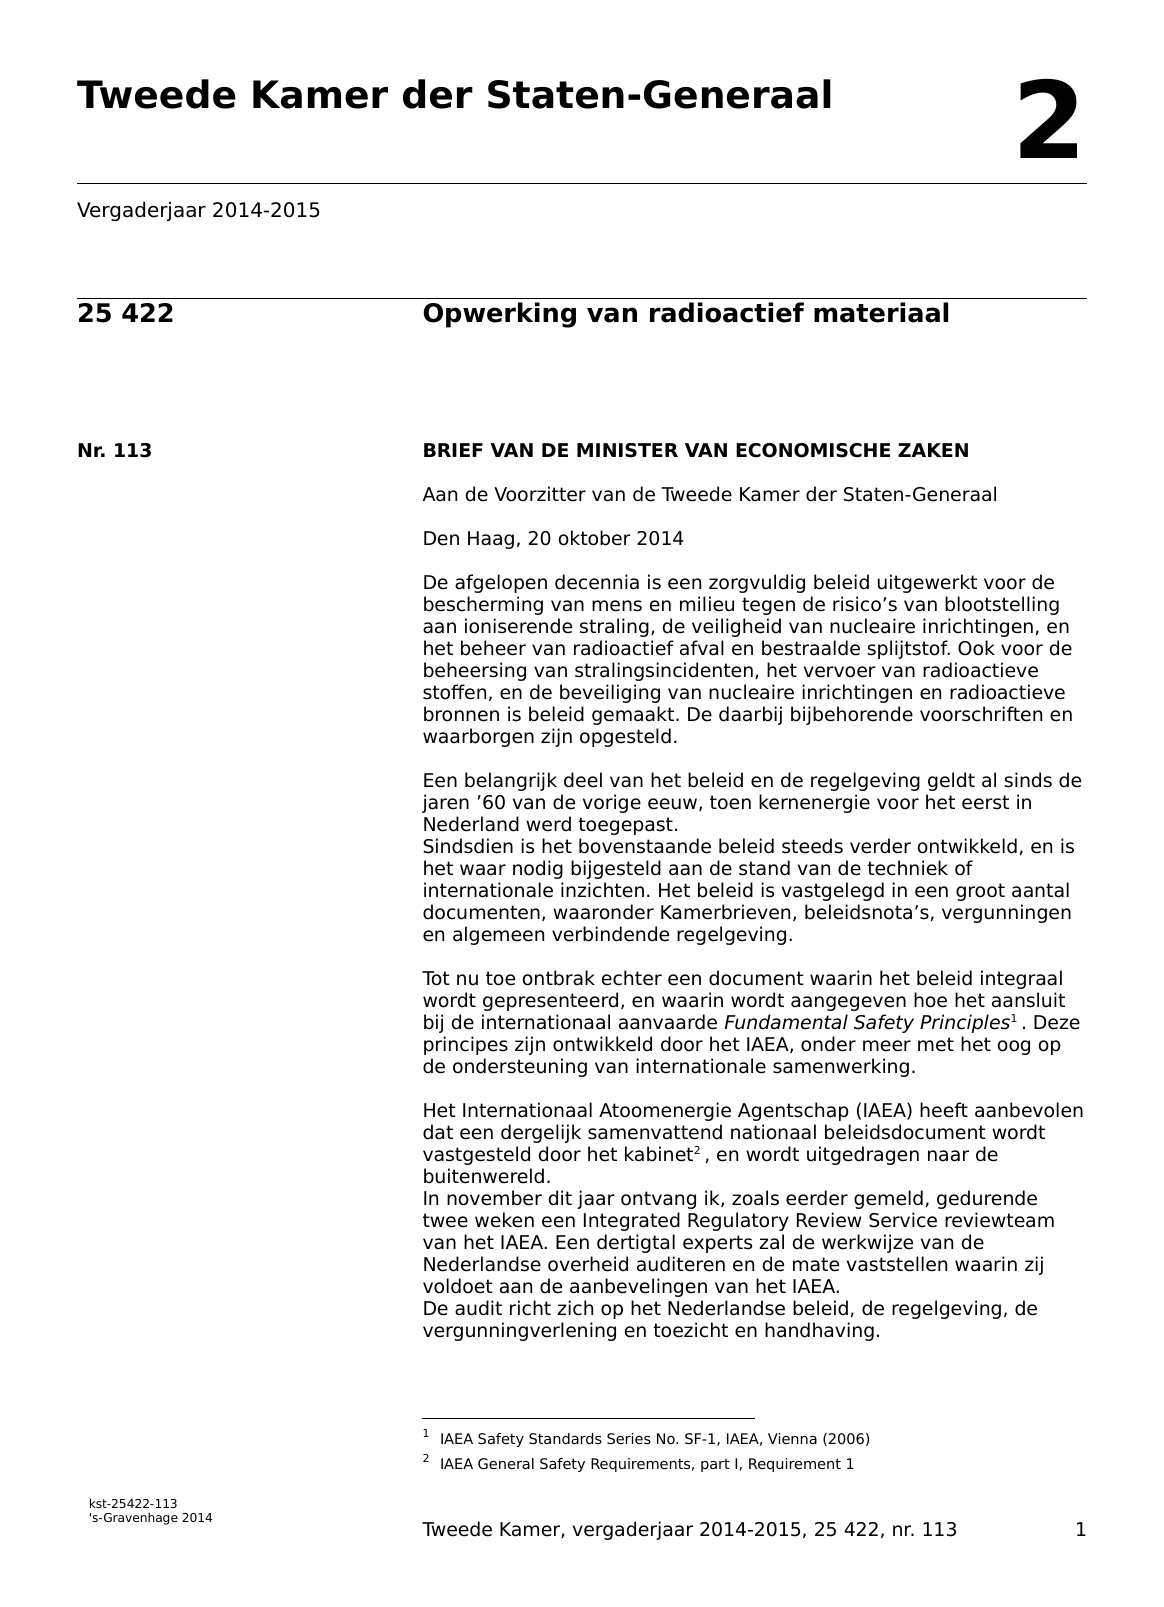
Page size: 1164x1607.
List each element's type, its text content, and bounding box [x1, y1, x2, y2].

text In november dit jaar ontvang ik, zoals eerder gemeld, gedurende twee weken een Integrated Regulatory Review Service reviewteam van het IAEA. Een dertigtal experts zal de werkwijze van de Nederlandse overheid auditeren en de mate vaststellen waarin zij voldoet aan de aanbevelingen van het IAEA. [422, 1188, 1087, 1298]
table_header Tweede Kamer der Staten-Generaal [77, 59, 886, 183]
text Een belangrijk deel van het beleid en de regelgeving geldt al sinds de jaren ’60 van de vorige eeuw, toen kernenergie voor het eerst in Nederland werd toegepast. [422, 770, 1087, 836]
subtitle Nr. 113 BRIEF VAN DE MINISTER VAN ECONOMISCHE ZAKEN [77, 440, 1087, 462]
table_cell Vergaderjaar 2014-2015 [77, 184, 1087, 298]
text Tot nu toe ontbrak echter een document waarin het beleid integraal wordt gepresenteerd, en waarin wordt aangegeven hoe het aansluit bij de internationaal aanvaarde Fundamental Safety Principles. Deze principes zijn ontwikkeld door het IAEA, onder meer met het oog op de ondersteuning van internationale samenwerking. [422, 968, 1087, 1078]
text Sindsdien is het bovenstaande beleid steeds verder ontwikkeld, en is het waar nodig bijgesteld aan de stand van de techniek of internationale inzichten. Het beleid is vastgelegd in een groot aantal documenten, waaronder Kamerbrieven, beleidsnota’s, vergunningen en algemeen verbindende regelgeving. [422, 836, 1087, 946]
text De afgelopen decennia is een zorgvuldig beleid uitgewerkt voor de bescherming van mens en milieu tegen de risico’s van blootstelling aan ioniserende straling, de veiligheid van nucleaire inrichtingen, en het beheer van radioactief afval en bestraalde splijtstof. Ook voor de beheersing van stralingsincidenten, het vervoer van radioactieve stoffen, en de beveiliging van nucleaire inrichtingen en radioactieve bronnen is beleid gemaakt. De daarbij bijbehorende voorschriften en waarborgen zijn opgesteld. [422, 572, 1087, 748]
text IAEA Safety Standards Series No. SF-1, IAEA, Vienna (2006) [422, 1427, 1087, 1449]
text IAEA General Safety Requirements, part I, Requirement 1 [422, 1452, 1087, 1474]
subtitle 25 422 Opwerking van radioactief materiaal [77, 299, 1087, 329]
text kst-25422-113 [88, 1497, 323, 1511]
text 's-Gravenhage 2014 [88, 1511, 323, 1525]
table_header 2 [886, 59, 1087, 183]
text De audit richt zich op het Nederlandse beleid, de regelgeving, de vergunningverlening en toezicht en handhaving. [422, 1298, 1087, 1342]
text Het Internationaal Atoomenergie Agentschap (IAEA) heeft aanbevolen dat een dergelijk samenvattend nationaal beleidsdocument wordt vastgesteld door het kabinet, en wordt uitgedragen naar de buitenwereld. [422, 1100, 1087, 1188]
text Den Haag, 20 oktober 2014 [422, 528, 1087, 550]
text Aan de Voorzitter van de Tweede Kamer der Staten-Generaal [422, 484, 1087, 506]
